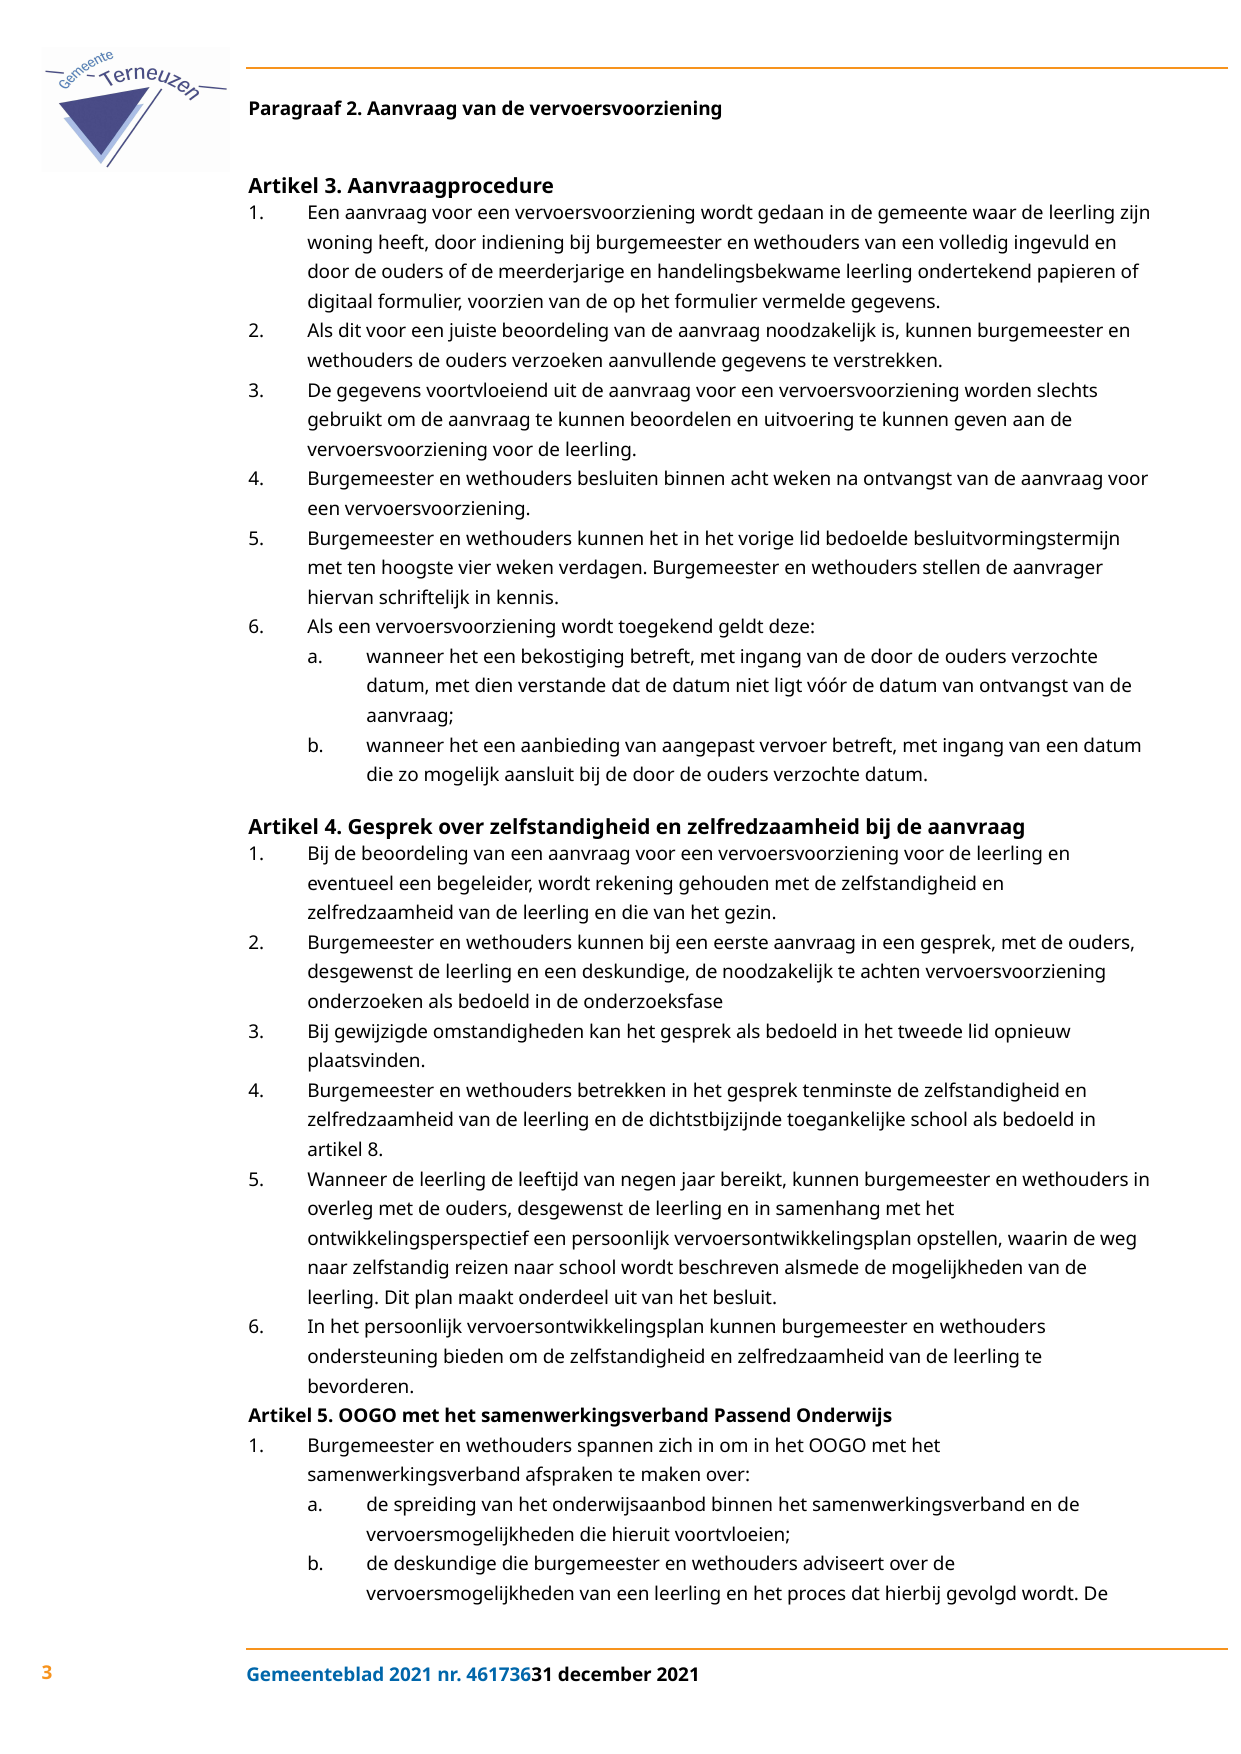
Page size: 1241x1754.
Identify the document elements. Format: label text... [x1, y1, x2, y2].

list Een aanvraag voor een vervoersvoorziening wordt gedaan in de gemeente waar de leerling zijn woning heeft, door indiening bij burgemeester en wethouders van een volledig ingevuld en door de ouders of de meerderjarige en handelingsbekwame leerling ondertekend papieren of digitaal formulier, voorzien van de op het formulier vermelde gegevens. [248, 199, 1152, 314]
list Als dit voor een juiste beoordeling van de aanvraag noodzakelijk is, kunnen burgemeester en wethouders de ouders verzoeken aanvullende gegevens te verstrekken. [248, 318, 1152, 373]
list De gegevens voortvloeiend uit de aanvraag voor een vervoersvoorziening worden slechts gebruikt om de aanvraag te kunnen beoordelen en uitvoering te kunnen geven aan de vervoersvoorziening voor de leerling. [248, 377, 1152, 462]
text Artikel 4. Gesprek over zelfstandigheid en zelfredzaamheid bij de aanvraag [248, 812, 1152, 840]
text Artikel 3. Aanvraagprocedure [248, 171, 1152, 199]
list Bij de beoordeling van een aanvraag voor een vervoersvoorziening voor de leerling en eventueel een begeleider, wordt rekening gehouden met de zelfstandigheid en zelfredzaamheid van de leerling en die van het gezin. [248, 840, 1152, 925]
list Wanneer de leerling de leeftijd van negen jaar bereikt, kunnen burgemeester en wethouders in overleg met de ouders, desgewenst de leerling en in samenhang met het ontwikkelingsperspectief een persoonlijk vervoersontwikkelingsplan opstellen, waarin de weg naar zelfstandig reizen naar school wordt beschreven alsmede de mogelijkheden van de leerling. Dit plan maakt onderdeel uit van het besluit. [248, 1166, 1152, 1310]
list Burgemeester en wethouders besluiten binnen acht weken na ontvangst van de aanvraag voor een vervoersvoorziening. [248, 466, 1152, 521]
text Artikel 5. OOGO met het samenwerkingsverband Passend Onderwijs [248, 1402, 1152, 1428]
list de deskundige die burgemeester en wethouders adviseert over de vervoersmogelijkheden van een leerling en het proces dat hierbij gevolgd wordt. De [307, 1550, 1152, 1606]
list wanneer het een aanbieding van aangepast vervoer betreft, met ingang van een datum die zo mogelijk aansluit bij de door de ouders verzochte datum. [307, 732, 1152, 787]
list Bij gewijzigde omstandigheden kan het gesprek als bedoeld in het tweede lid opnieuw plaatsvinden. [248, 1018, 1152, 1073]
list Burgemeester en wethouders kunnen het in het vorige lid bedoelde besluitvormingstermijn met ten hoogste vier weken verdagen. Burgemeester en wethouders stellen de aanvrager hiervan schriftelijk in kennis. [248, 525, 1152, 610]
list Burgemeester en wethouders spannen zich in om in het OOGO met het samenwerkingsverband afspraken te maken over: [248, 1432, 1152, 1487]
list wanneer het een bekostiging betreft, met ingang van de door de ouders verzochte datum, met dien verstande dat de datum niet ligt vóór de datum van ontvangst van de aanvraag; [307, 643, 1152, 728]
text Paragraaf 2. Aanvraag van de vervoersvoorziening [248, 95, 1152, 121]
picture [41, 47, 231, 172]
list Als een vervoersvoorziening wordt toegekend geldt deze: [248, 613, 1152, 639]
list Burgemeester en wethouders kunnen bij een eerste aanvraag in een gesprek, met de ouders, desgewenst de leerling en een deskundige, de noodzakelijk te achten vervoersvoorziening onderzoeken als bedoeld in de onderzoeksfase [248, 929, 1152, 1014]
list Burgemeester en wethouders betrekken in het gesprek tenminste de zelfstandigheid en zelfredzaamheid van de leerling en de dichtstbijzijnde toegankelijke school als bedoeld in artikel 8. [248, 1077, 1152, 1162]
list de spreiding van het onderwijsaanbod binnen het samenwerkingsverband en de vervoersmogelijkheden die hieruit voortvloeien; [307, 1491, 1152, 1546]
list In het persoonlijk vervoersontwikkelingsplan kunnen burgemeester en wethouders ondersteuning bieden om de zelfstandigheid en zelfredzaamheid van de leerling te bevorderen. [248, 1314, 1152, 1398]
